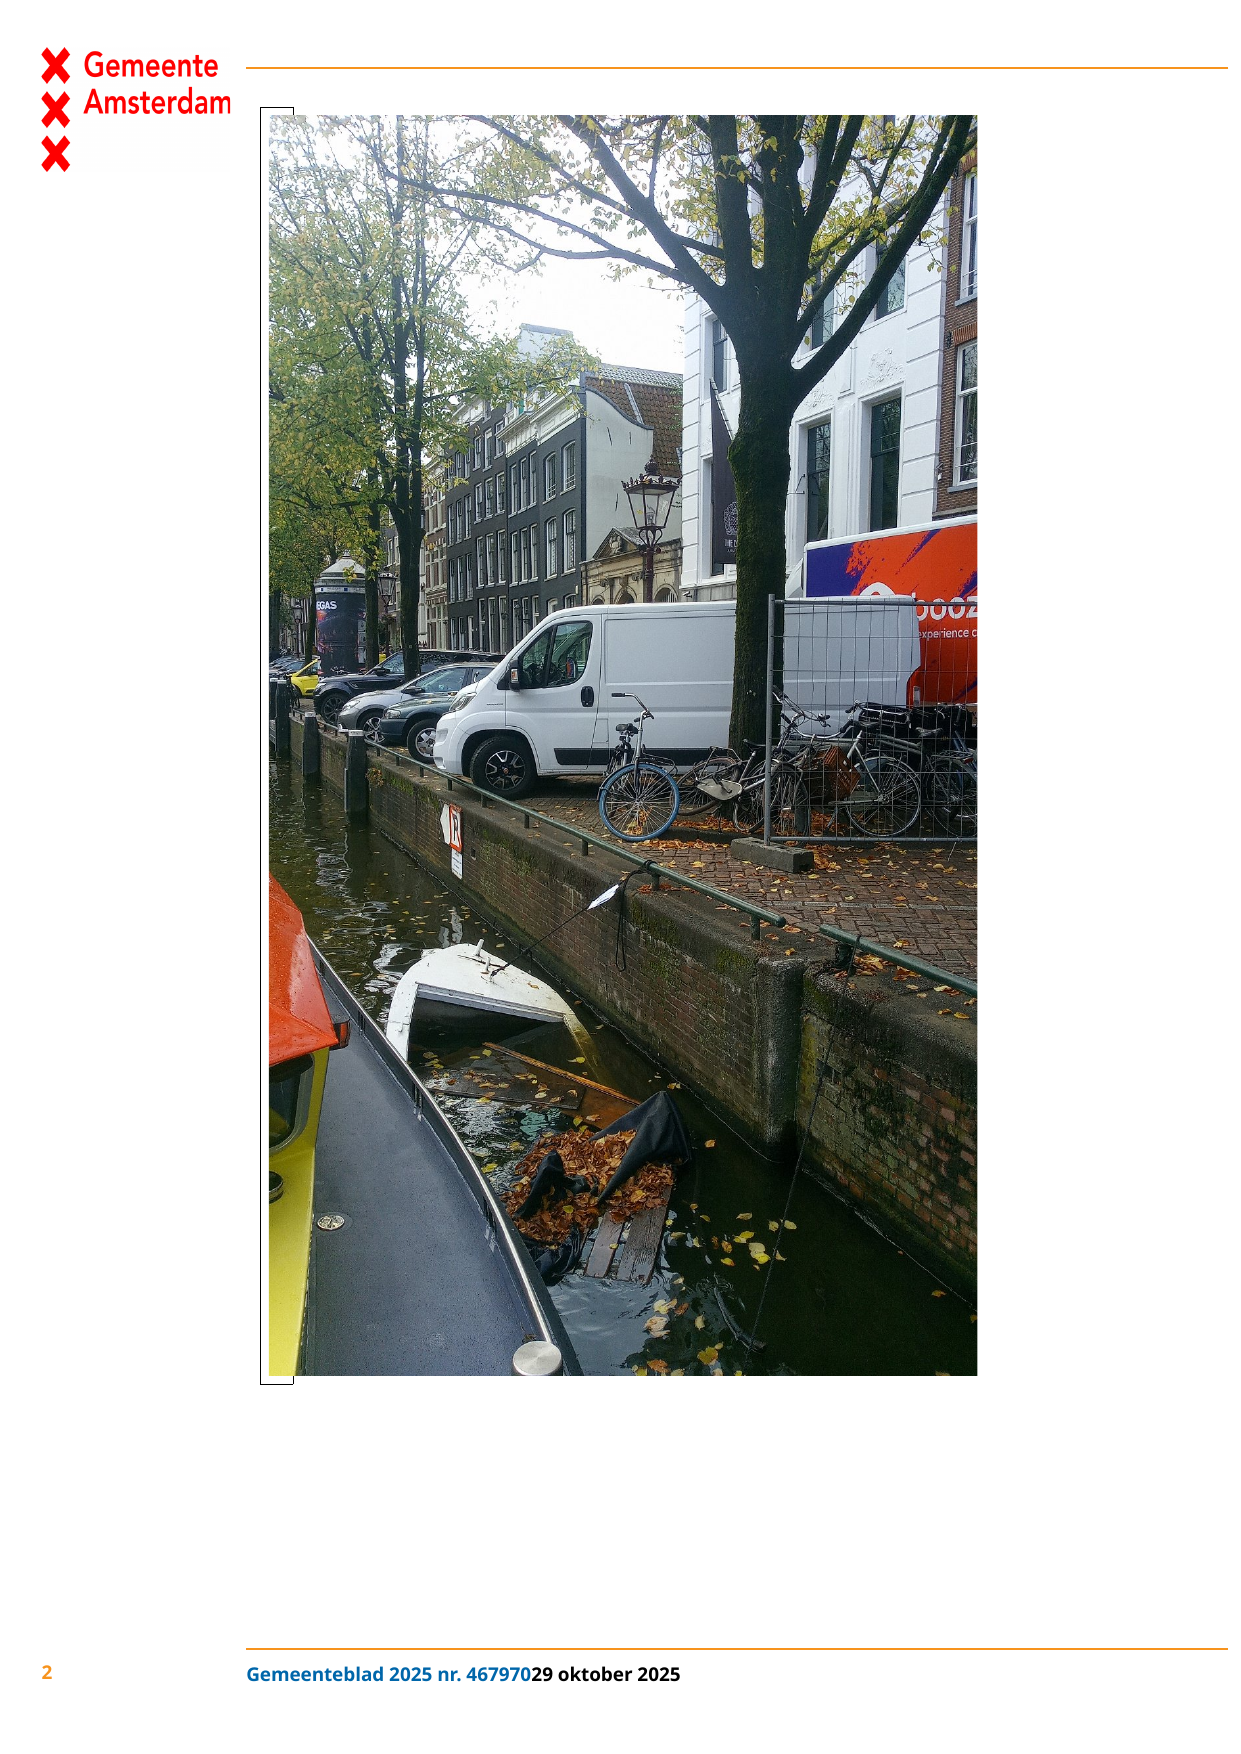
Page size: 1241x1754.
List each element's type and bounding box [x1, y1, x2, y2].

picture [41, 47, 231, 172]
picture [268, 115, 978, 1376]
